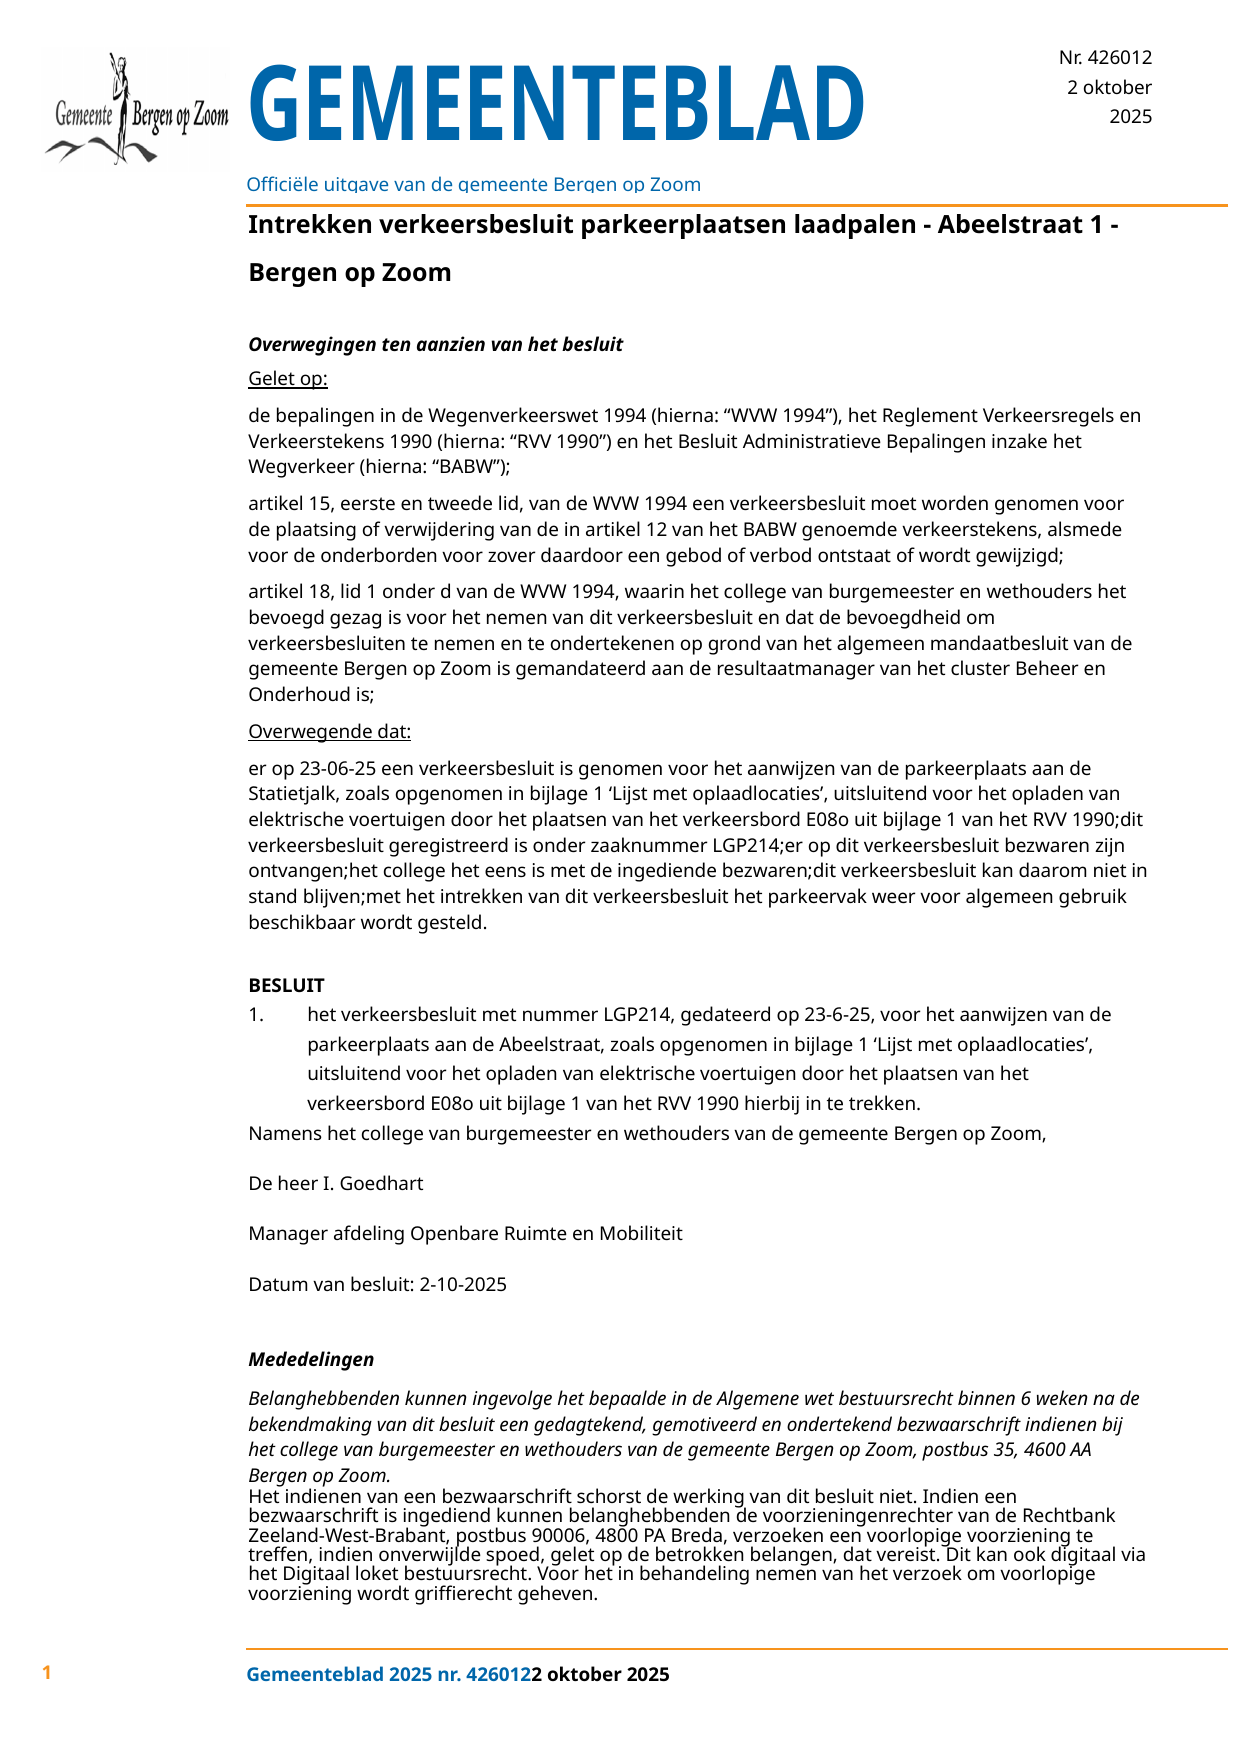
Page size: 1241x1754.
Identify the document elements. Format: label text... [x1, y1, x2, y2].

text artikel 18, lid 1 onder d van de WVW 1994, waarin het college van burgemeester en wethouders het bevoegd gezag is voor het nemen van dit verkeersbesluit en dat de bevoegdheid om verkeersbesluiten te nemen en te ondertekenen op grond van het algemeen mandaatbesluit van de gemeente Bergen op Zoom is gemandateerd aan de resultaatmanager van het cluster Beheer en Onderhoud is; [248, 578, 1152, 707]
text BESLUIT [248, 972, 1152, 997]
text De heer I. Goedhart [248, 1170, 1152, 1196]
picture [41, 47, 231, 172]
text Namens het college van burgemeester en wethouders van de gemeente Bergen op Zoom, [248, 1120, 1152, 1145]
text Intrekken verkeersbesluit parkeerplaatsen laadpalen - Abeelstraat 1 - Bergen op Zoom [248, 207, 1152, 288]
text artikel 15, eerste en tweede lid, van de WVW 1994 een verkeersbesluit moet worden genomen voor de plaatsing of verwijdering van de in artikel 12 van het BABW genoemde verkeerstekens, alsmede voor de onderborden voor zover daardoor een gebod of verbod ontstaat of wordt gewijzigd; [248, 490, 1152, 567]
text Datum van besluit: 2-10-2025 [248, 1271, 1152, 1297]
text Manager afdeling Openbare Ruimte en Mobiliteit [248, 1221, 1152, 1246]
text Overwegende dat: [248, 718, 1152, 744]
text Gelet op: [248, 366, 1152, 391]
text Mededelingen [248, 1346, 1152, 1372]
text de bepalingen in de Wegenverkeerswet 1994 (hierna: “WVW 1994”), het Reglement Verkeersregels en Verkeerstekens 1990 (hierna: “RVV 1990”) en het Besluit Administratieve Bepalingen inzake het Wegverkeer (hierna: “BABW”); [248, 402, 1152, 479]
text Het indienen van een bezwaarschrift schorst de werking van dit besluit niet. Indien een bezwaarschrift is ingediend kunnen belanghebbenden de voorzieningenrechter van de Rechtbank Zeeland-West-Brabant, postbus 90006, 4800 PA Breda, verzoeken een voorlopige voorziening te treffen, indien onverwijlde spoed, gelet op de betrokken belangen, dat vereist. Dit kan ook digitaal via het Digitaal loket bestuursrecht. Voor het in behandeling nemen van het verzoek om voorlopige voorziening wordt griffierecht geheven. [248, 1488, 1152, 1604]
text er op 23-06-25 een verkeersbesluit is genomen voor het aanwijzen van de parkeerplaats aan de Statietjalk, zoals opgenomen in bijlage 1 ‘Lijst met oplaadlocaties’, uitsluitend voor het opladen van elektrische voertuigen door het plaatsen van het verkeersbord E08o uit bijlage 1 van het RVV 1990;dit verkeersbesluit geregistreerd is onder zaaknummer LGP214;er op dit verkeersbesluit bezwaren zijn ontvangen;het college het eens is met de ingediende bezwaren;dit verkeersbesluit kan daarom niet in stand blijven;met het intrekken van dit verkeersbesluit het parkeervak weer voor algemeen gebruik beschikbaar wordt gesteld. [248, 755, 1152, 935]
text Belanghebbenden kunnen ingevolge het bepaalde in de Algemene wet bestuursrecht binnen 6 weken na de bekendmaking van dit besluit een gedagtekend, gemotiveerd en ondertekend bezwaarschrift indienen bij het college van burgemeester en wethouders van de gemeente Bergen op Zoom, postbus 35, 4600 AA Bergen op Zoom. [248, 1385, 1152, 1488]
text Overwegingen ten aanzien van het besluit [248, 331, 1152, 357]
list het verkeersbesluit met nummer LGP214, gedateerd op 23-6-25, voor het aanwijzen van de parkeerplaats aan de Abeelstraat, zoals opgenomen in bijlage 1 ‘Lijst met oplaadlocaties’, uitsluitend voor het opladen van elektrische voertuigen door het plaatsen van het verkeersbord E08o uit bijlage 1 van het RVV 1990 hierbij in te trekken. [248, 1001, 1152, 1116]
